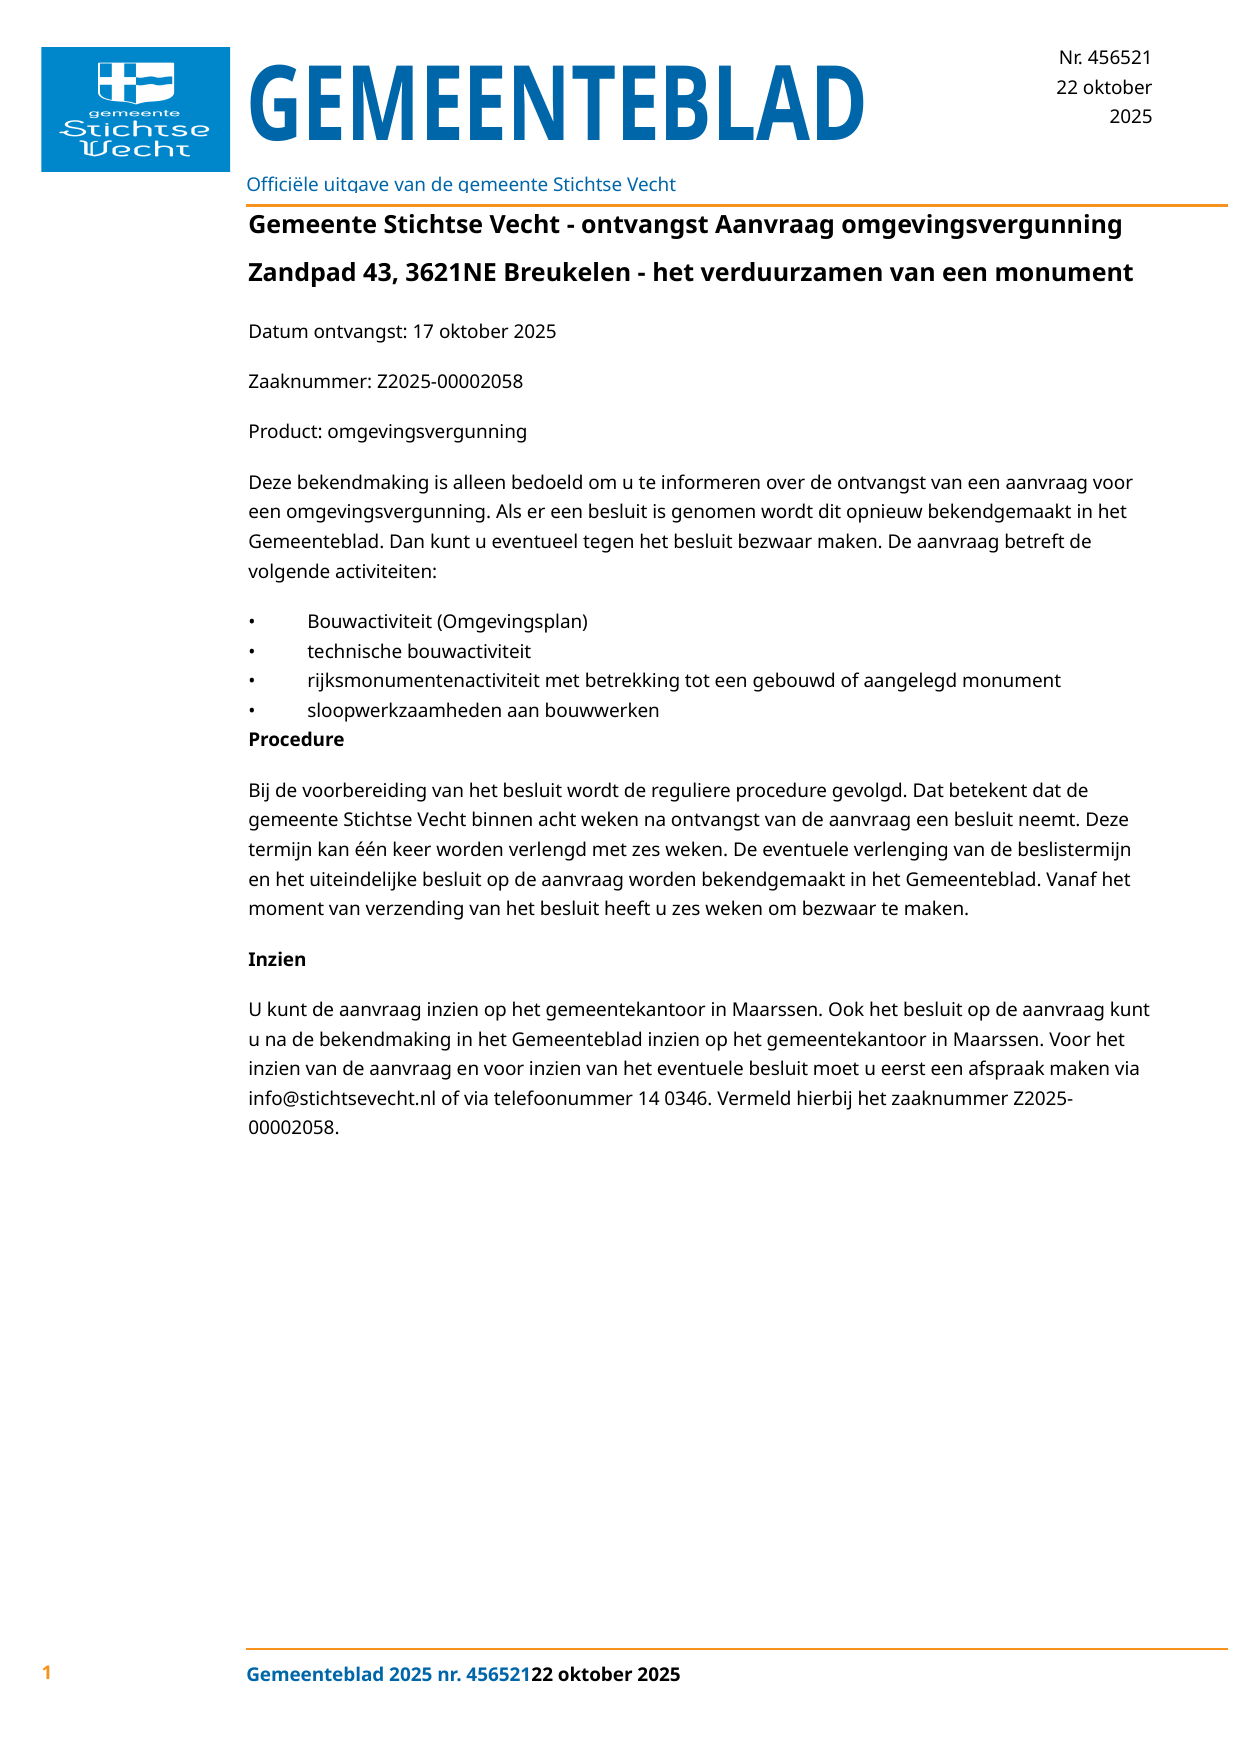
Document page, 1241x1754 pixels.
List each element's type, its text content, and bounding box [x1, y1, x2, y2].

text Datum ontvangst: 17 oktober 2025 [248, 318, 1152, 344]
text Procedure [248, 727, 1152, 752]
text Zaaknummer: Z2025-00002058 [248, 368, 1152, 394]
text Product: omgevingsvergunning [248, 419, 1152, 444]
text Bij de voorbereiding van het besluit wordt de reguliere procedure gevolgd. Dat betekent dat de gemeente Stichtse Vecht binnen acht weken na ontvangst van de aanvraag een besluit neemt. Deze termijn kan één keer worden verlengd met zes weken. De eventuele verlenging van de beslistermijn en het uiteindelijke besluit op de aanvraag worden bekendgemaakt in het Gemeenteblad. Vanaf het moment van verzending van het besluit heeft u zes weken om bezwaar te maken. [248, 777, 1152, 921]
text Deze bekendmaking is alleen bedoeld om u te informeren over de ontvangst van een aanvraag voor een omgevingsvergunning. Als er een besluit is genomen wordt dit opnieuw bekendgemaakt in het Gemeenteblad. Dan kunt u eventueel tegen het besluit bezwaar maken. De aanvraag betreft de volgende activiteiten: [248, 469, 1152, 584]
picture [99, 63, 135, 101]
text Gemeente Stichtse Vecht - ontvangst Aanvraag omgevingsvergunning Zandpad 43, 3621NE Breukelen - het verduurzamen van een monument [248, 207, 1152, 288]
picture [137, 63, 174, 103]
list sloopwerkzaamheden aan bouwwerken [248, 697, 1152, 723]
list technische bouwactiviteit [248, 638, 1152, 664]
text Inzien [248, 946, 1152, 972]
text U kunt de aanvraag inzien op het gemeentekantoor in Maarssen. Ook het besluit op de aanvraag kunt u na de bekendmaking in het Gemeenteblad inzien op het gemeentekantoor in Maarssen. Voor het inzien van de aanvraag en voor inzien van het eventuele besluit moet u eerst een afspraak maken via info@stichtsevecht.nl of via telefoonummer 14 0346. Vermeld hierbij het zaaknummer Z2025-00002058. [248, 996, 1152, 1140]
list Bouwactiviteit (Omgevingsplan) [248, 608, 1152, 634]
list rijksmonumentenactiviteit met betrekking tot een gebouwd of aangelegd monument [248, 667, 1152, 693]
